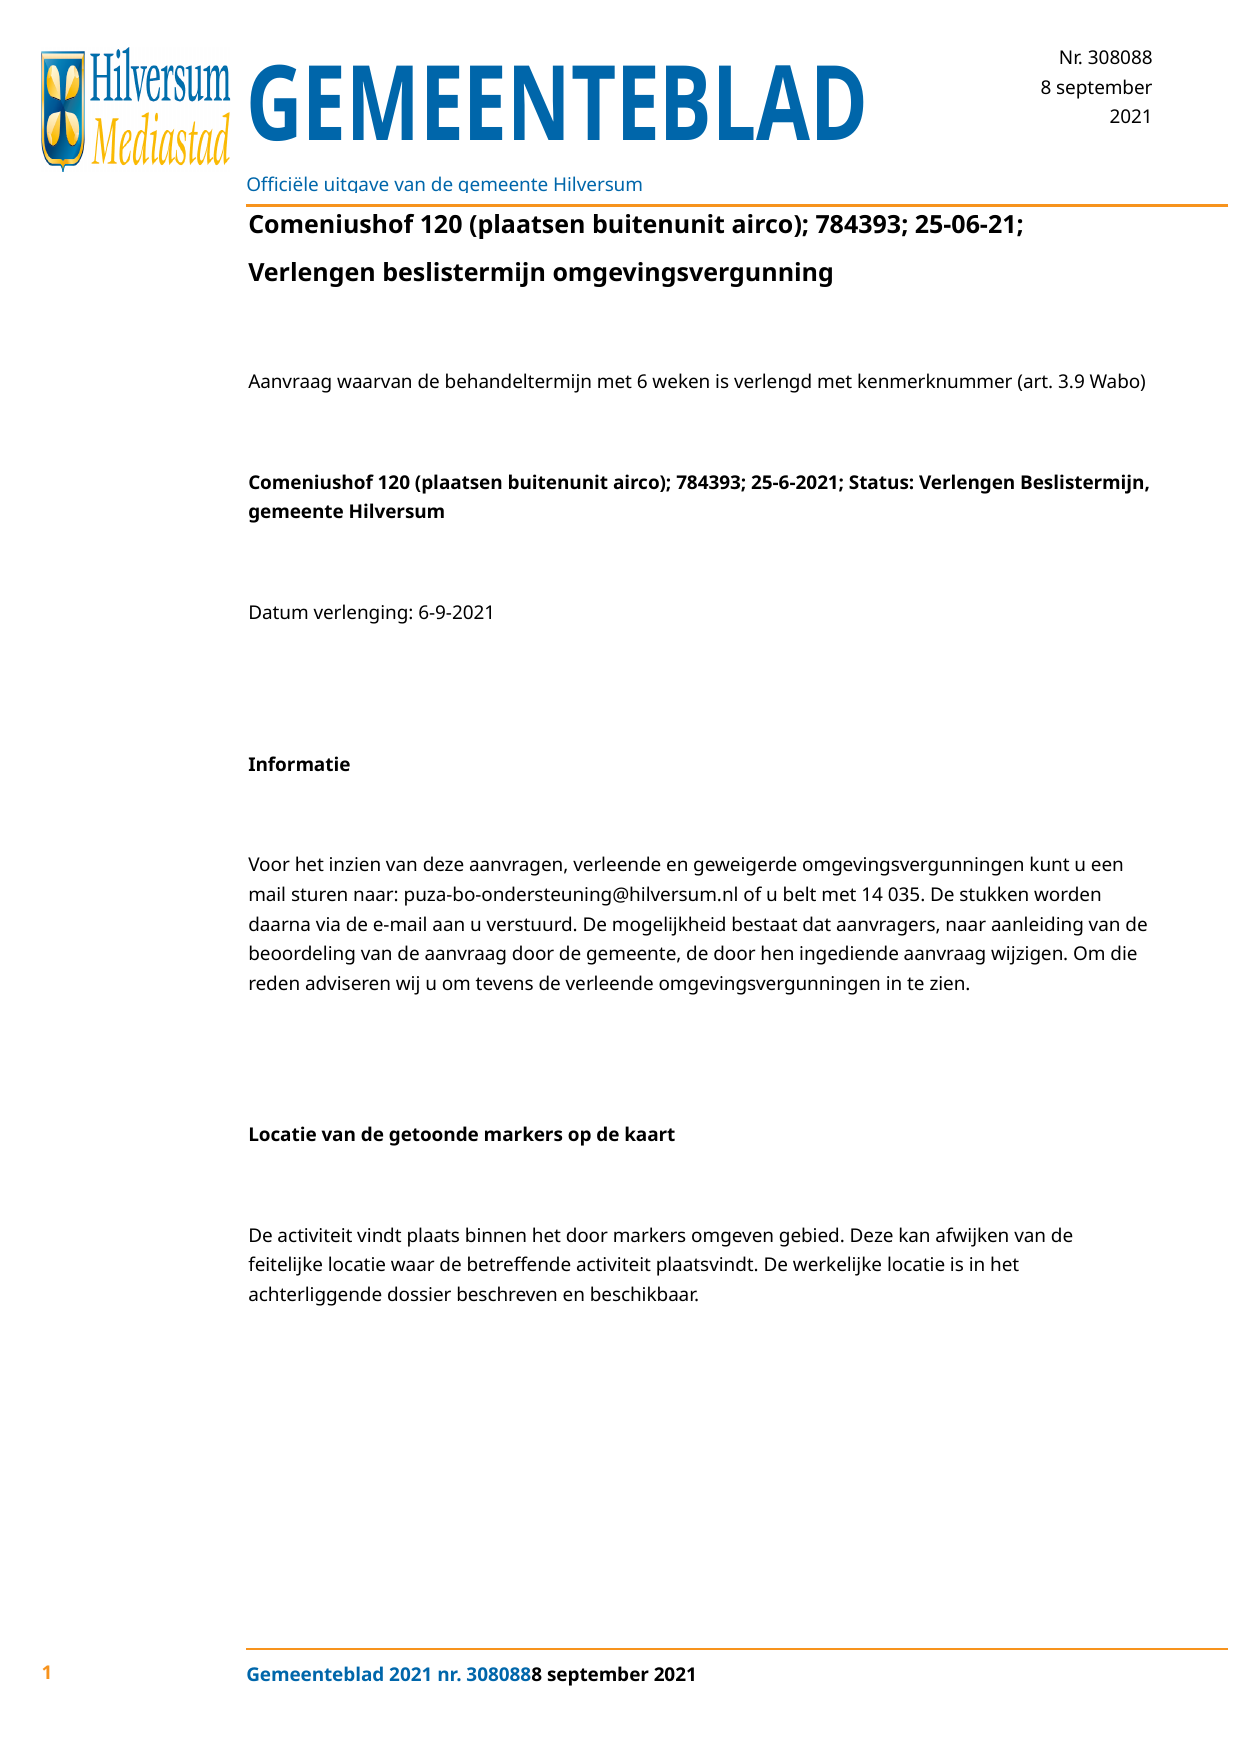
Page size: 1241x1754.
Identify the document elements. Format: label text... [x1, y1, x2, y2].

picture [41, 47, 231, 172]
text Locatie van de getoonde markers op de kaart [248, 1121, 1152, 1147]
text Datum verlenging: 6-9-2021 [248, 599, 1152, 625]
text De activiteit vindt plaats binnen het door markers omgeven gebied. Deze kan afwijken van de feitelijke locatie waar de betreffende activiteit plaatsvindt. De werkelijke locatie is in het achterliggende dossier beschreven en beschikbaar. [248, 1222, 1152, 1307]
text Aanvraag waarvan de behandeltermijn met 6 weken is verlengd met kenmerknummer (art. 3.9 Wabo) [248, 368, 1152, 394]
text Informatie [248, 751, 1152, 777]
text Comeniushof 120 (plaatsen buitenunit airco); 784393; 25-06-21; Verlengen beslistermijn omgevingsvergunning [248, 207, 1152, 288]
text Comeniushof 120 (plaatsen buitenunit airco); 784393; 25-6-2021; Status: Verlengen Beslistermijn, gemeente Hilversum [248, 469, 1152, 524]
text Voor het inzien van deze aanvragen, verleende en geweigerde omgevingsvergunningen kunt u een mail sturen naar: puza-bo-ondersteuning@hilversum.nl of u belt met 14 035. De stukken worden daarna via de e-mail aan u verstuurd. De mogelijkheid bestaat dat aanvragers, naar aanleiding van de beoordeling van de aanvraag door de gemeente, de door hen ingediende aanvraag wijzigen. Om die reden adviseren wij u om tevens de verleende omgevingsvergunningen in te zien. [248, 852, 1152, 996]
